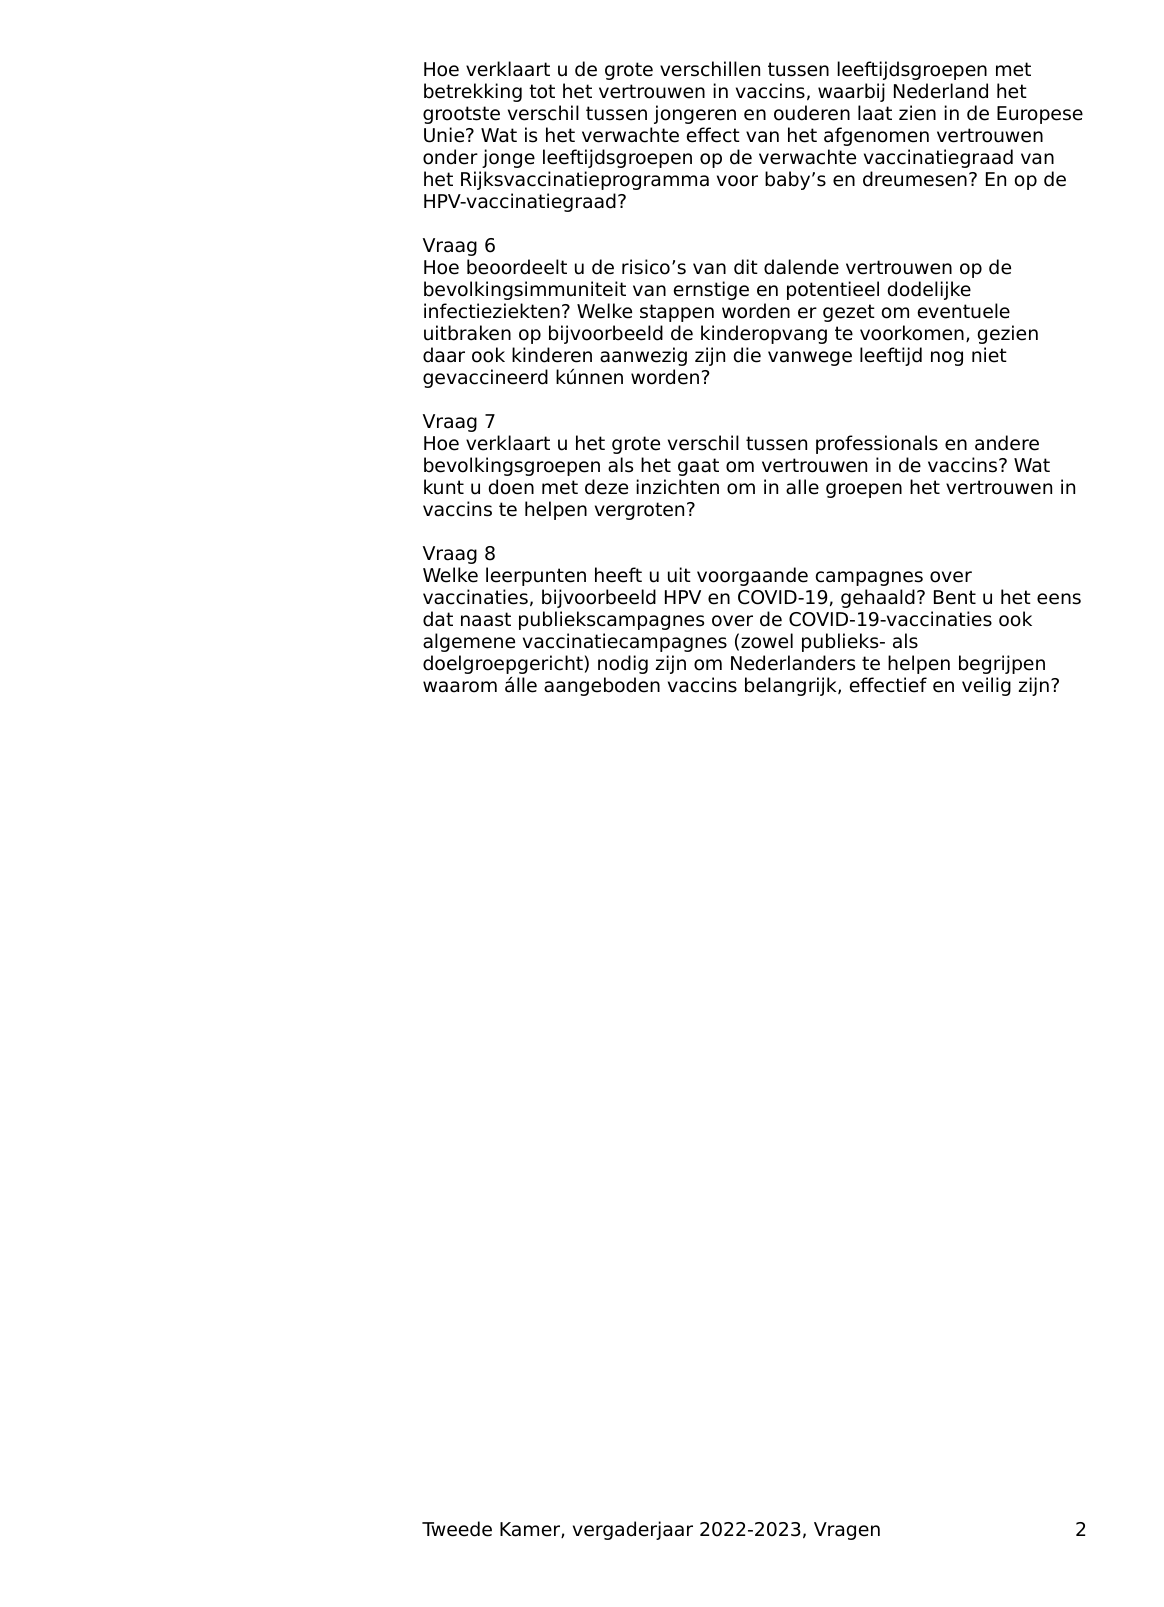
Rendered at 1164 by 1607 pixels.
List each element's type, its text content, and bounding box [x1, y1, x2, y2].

text Vraag 8 [422, 543, 1087, 565]
text Hoe beoordeelt u de risico’s van dit dalende vertrouwen op de bevolkingsimmuniteit van ernstige en potentieel dodelijke infectieziekten? Welke stappen worden er gezet om eventuele uitbraken op bijvoorbeeld de kinderopvang te voorkomen, gezien daar ook kinderen aanwezig zijn die vanwege leeftijd nog niet gevaccineerd kúnnen worden? [422, 257, 1087, 389]
text Welke leerpunten heeft u uit voorgaande campagnes over vaccinaties, bijvoorbeeld HPV en COVID-19, gehaald? Bent u het eens dat naast publiekscampagnes over de COVID-19-vaccinaties ook algemene vaccinatiecampagnes (zowel publieks- als doelgroepgericht) nodig zijn om Nederlanders te helpen begrijpen waarom álle aangeboden vaccins belangrijk, effectief en veilig zijn? [422, 565, 1087, 697]
text Vraag 7 [422, 411, 1087, 433]
text Hoe verklaart u de grote verschillen tussen leeftijdsgroepen met betrekking tot het vertrouwen in vaccins, waarbij Nederland het grootste verschil tussen jongeren en ouderen laat zien in de Europese Unie? Wat is het verwachte effect van het afgenomen vertrouwen onder jonge leeftijdsgroepen op de verwachte vaccinatiegraad van het Rijksvaccinatieprogramma voor baby’s en dreumesen? En op de HPV-vaccinatiegraad? [422, 59, 1087, 213]
text Vraag 6 [422, 235, 1087, 257]
text Hoe verklaart u het grote verschil tussen professionals en andere bevolkingsgroepen als het gaat om vertrouwen in de vaccins? Wat kunt u doen met deze inzichten om in alle groepen het vertrouwen in vaccins te helpen vergroten? [422, 433, 1087, 521]
